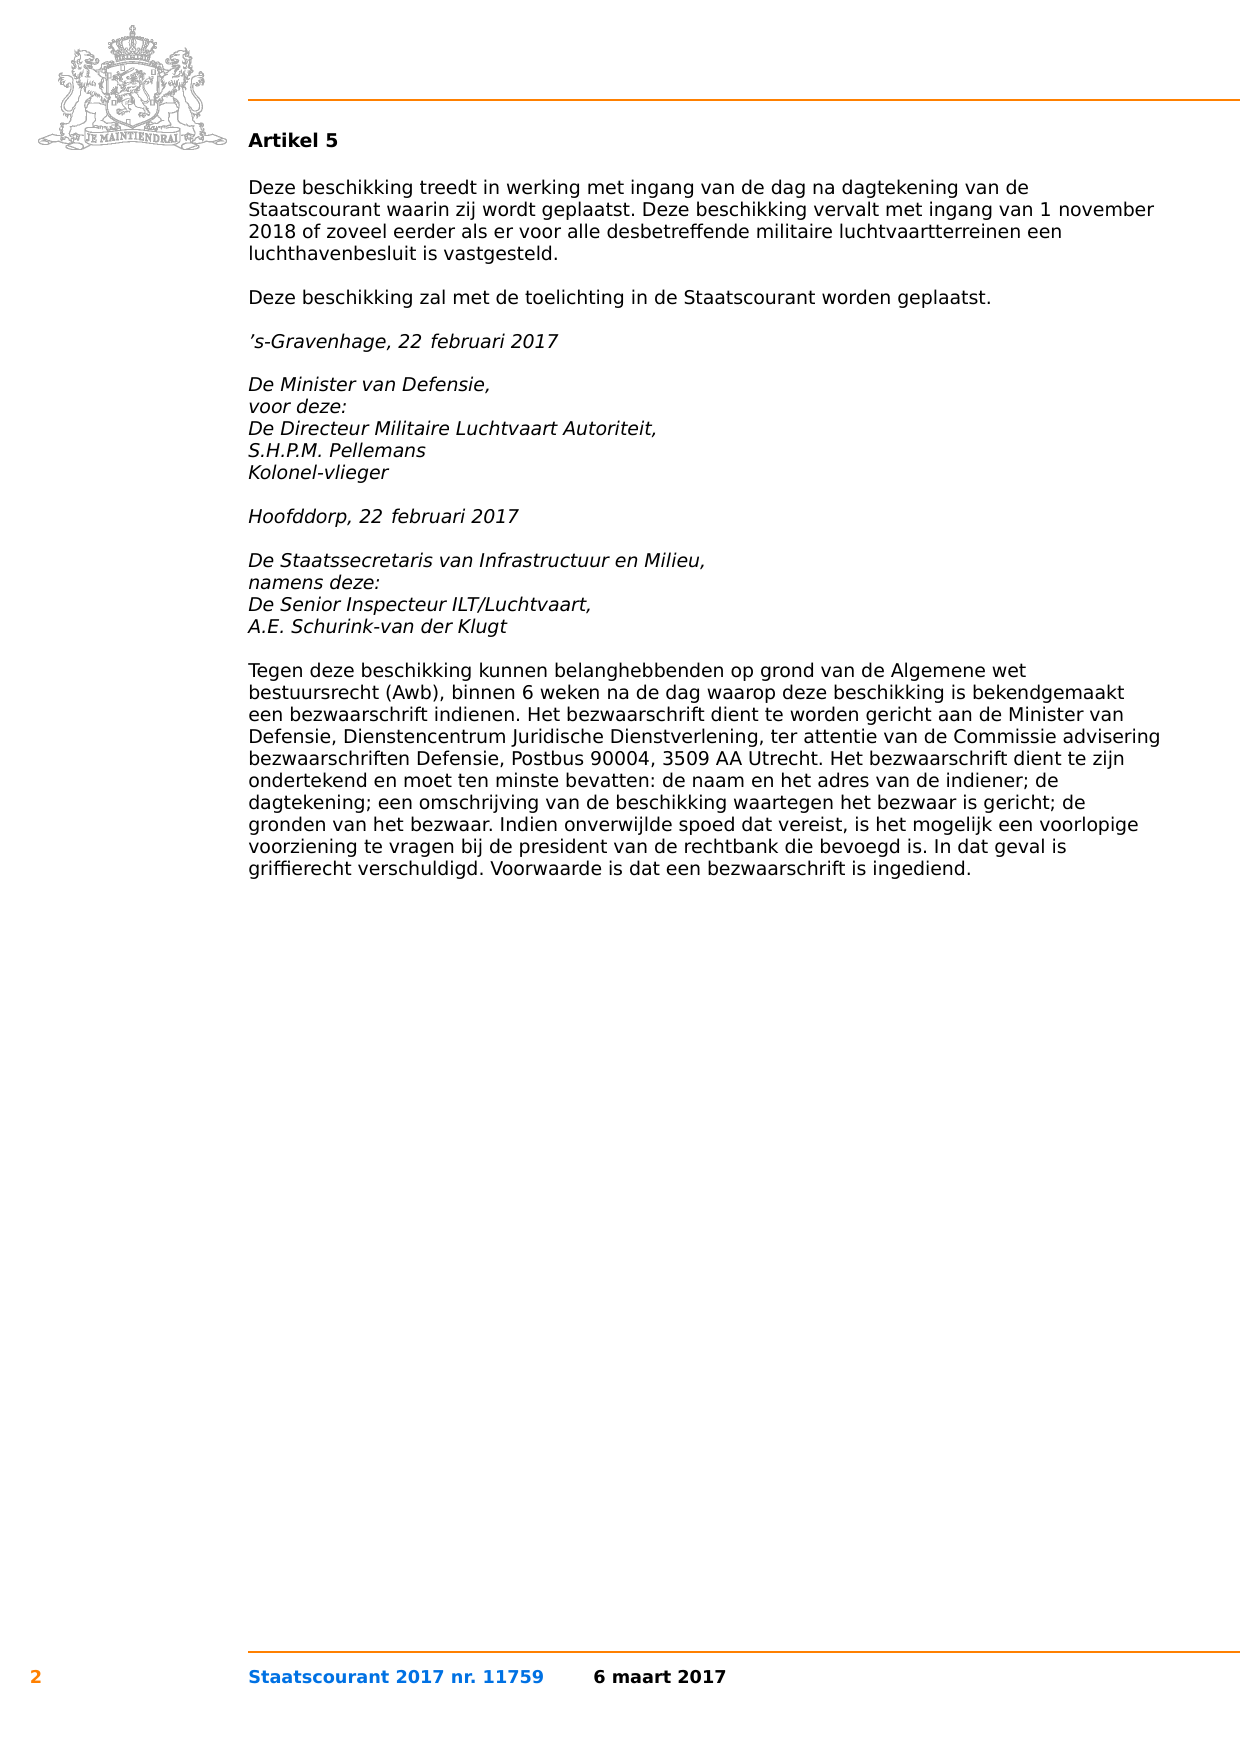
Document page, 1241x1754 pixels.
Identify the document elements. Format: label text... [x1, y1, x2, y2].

subtitle Artikel 5 [248, 130, 1163, 152]
text ’s-Gravenhage, 22 februari 2017 [248, 331, 1163, 352]
text De Minister van Defensie, voor deze: De Directeur Militaire Luchtvaart Autoriteit, S.H.P.M. Pellemans Kolonel-vlieger [248, 374, 1163, 484]
text De Staatssecretaris van Infrastructuur en Milieu, namens deze: De Senior Inspecteur ILT/Luchtvaart, A.E. Schurink-van der Klugt [248, 550, 1163, 638]
text Deze beschikking zal met de toelichting in de Staatscourant worden geplaatst. [248, 287, 1163, 309]
picture [38, 25, 227, 150]
text Hoofddorp, 22 februari 2017 [248, 506, 1163, 528]
text Deze beschikking treedt in werking met ingang van de dag na dagtekening van de Staatscourant waarin zij wordt geplaatst. Deze beschikking vervalt met ingang van 1 november 2018 of zoveel eerder als er voor alle desbetreffende militaire luchtvaartterreinen een luchthavenbesluit is vastgesteld. [248, 177, 1163, 265]
text Tegen deze beschikking kunnen belanghebbenden op grond van de Algemene wet bestuursrecht (Awb), binnen 6 weken na de dag waarop deze beschikking is bekendgemaakt een bezwaarschrift indienen. Het bezwaarschrift dient te worden gericht aan de Minister van Defensie, Dienstencentrum Juridische Dienstverlening, ter attentie van de Commissie advisering bezwaarschriften Defensie, Postbus 90004, 3509 AA Utrecht. Het bezwaarschrift dient te zijn ondertekend en moet ten minste bevatten: de naam en het adres van de indiener; de dagtekening; een omschrijving van de beschikking waartegen het bezwaar is gericht; de gronden van het bezwaar. Indien onverwijlde spoed dat vereist, is het mogelijk een voorlopige voorziening te vragen bij de president van de rechtbank die bevoegd is. In dat geval is griffierecht verschuldigd. Voorwaarde is dat een bezwaarschrift is ingediend. [248, 660, 1163, 879]
